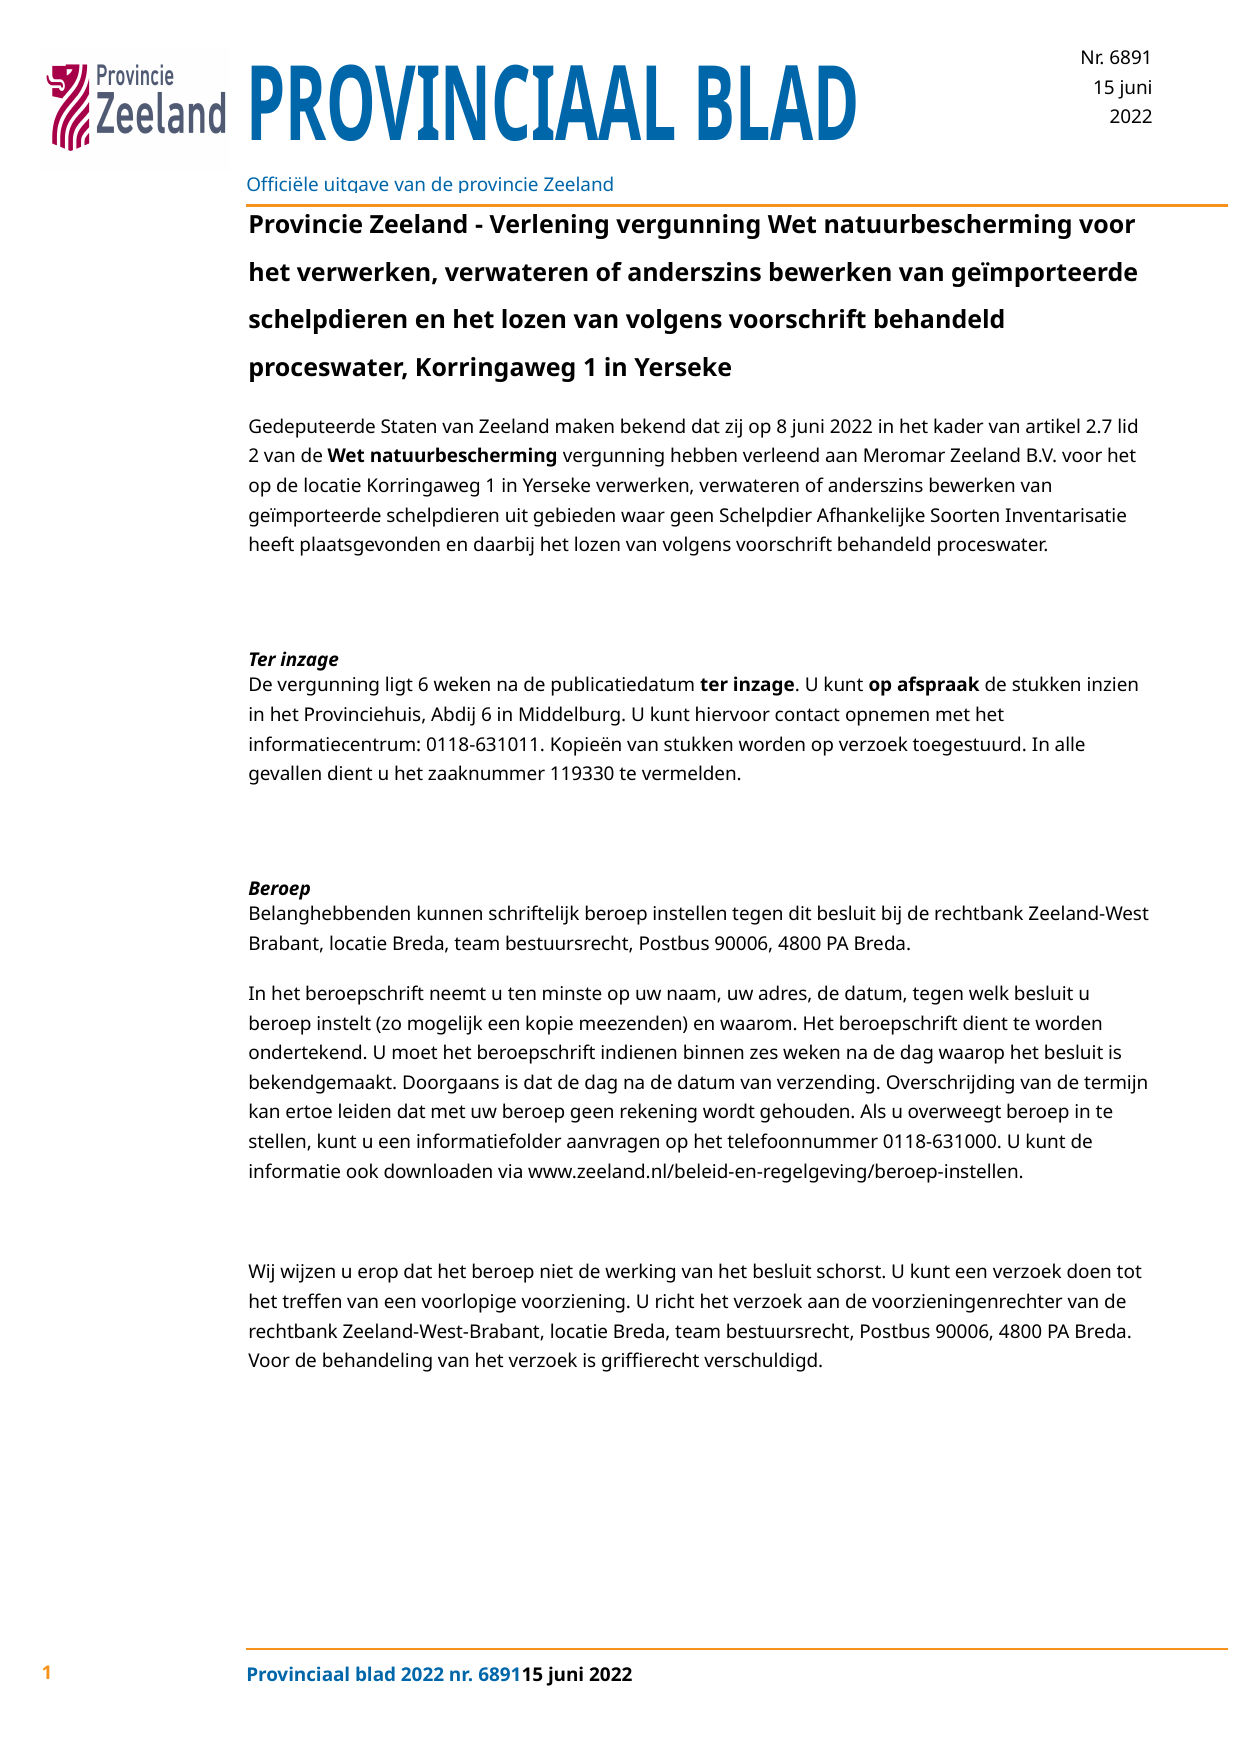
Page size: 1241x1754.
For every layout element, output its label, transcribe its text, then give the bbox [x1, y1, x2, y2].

text De vergunning ligt 6 weken na de publicatiedatum ter inzage. U kunt op afspraak de stukken inzien in het Provinciehuis, Abdij 6 in Middelburg. U kunt hiervoor contact opnemen met het informatiecentrum: 0118-631011. Kopieën van stukken worden op verzoek toegestuurd. In alle gevallen dient u het zaaknummer 119330 te vermelden. [248, 672, 1152, 786]
text Gedeputeerde Staten van Zeeland maken bekend dat zij op 8 juni 2022 in het kader van artikel 2.7 lid 2 van de Wet natuurbescherming vergunning hebben verleend aan Meromar Zeeland B.V. voor het op de locatie Korringaweg 1 in Yerseke verwerken, verwateren of anderszins bewerken van geïmporteerde schelpdieren uit gebieden waar geen Schelpdier Afhankelijke Soorten Inventarisatie heeft plaatsgevonden en daarbij het lozen van volgens voorschrift behandeld proceswater. [248, 413, 1152, 557]
text Beroep [248, 875, 1152, 900]
text Ter inzage [248, 646, 1152, 672]
text In het beroepschrift neemt u ten minste op uw naam, uw adres, de datum, tegen welk besluit u beroep instelt (zo mogelijk een kopie meezenden) en waarom. Het beroepschrift dient te worden ondertekend. U moet het beroepschrift indienen binnen zes weken na de dag waarop het besluit is bekendgemaakt. Doorgaans is dat de dag na de datum van verzending. Overschrijding van de termijn kan ertoe leiden dat met uw beroep geen rekening wordt gehouden. Als u overweegt beroep in te stellen, kunt u een informatiefolder aanvragen op het telefoonnummer 0118-631000. U kunt de informatie ook downloaden via www.zeeland.nl/beleid-en-regelgeving/beroep-instellen. [248, 980, 1152, 1184]
text Wij wijzen u erop dat het beroep niet de werking van het besluit schorst. U kunt een verzoek doen tot het treffen van een voorlopige voorziening. U richt het verzoek aan de voorzieningenrechter van de rechtbank Zeeland-West-Brabant, locatie Breda, team bestuursrecht, Postbus 90006, 4800 PA Breda. Voor de behandeling van het verzoek is griffierecht verschuldigd. [248, 1259, 1152, 1373]
text Belanghebbenden kunnen schriftelijk beroep instellen tegen dit besluit bij de rechtbank Zeeland-West Brabant, locatie Breda, team bestuursrecht, Postbus 90006, 4800 PA Breda. [248, 900, 1152, 956]
picture [41, 47, 231, 172]
text Provincie Zeeland - Verlening vergunning Wet natuurbescherming voor het verwerken, verwateren of anderszins bewerken van geïmporteerde schelpdieren en het lozen van volgens voorschrift behandeld proceswater, Korringaweg 1 in Yerseke [248, 207, 1152, 384]
